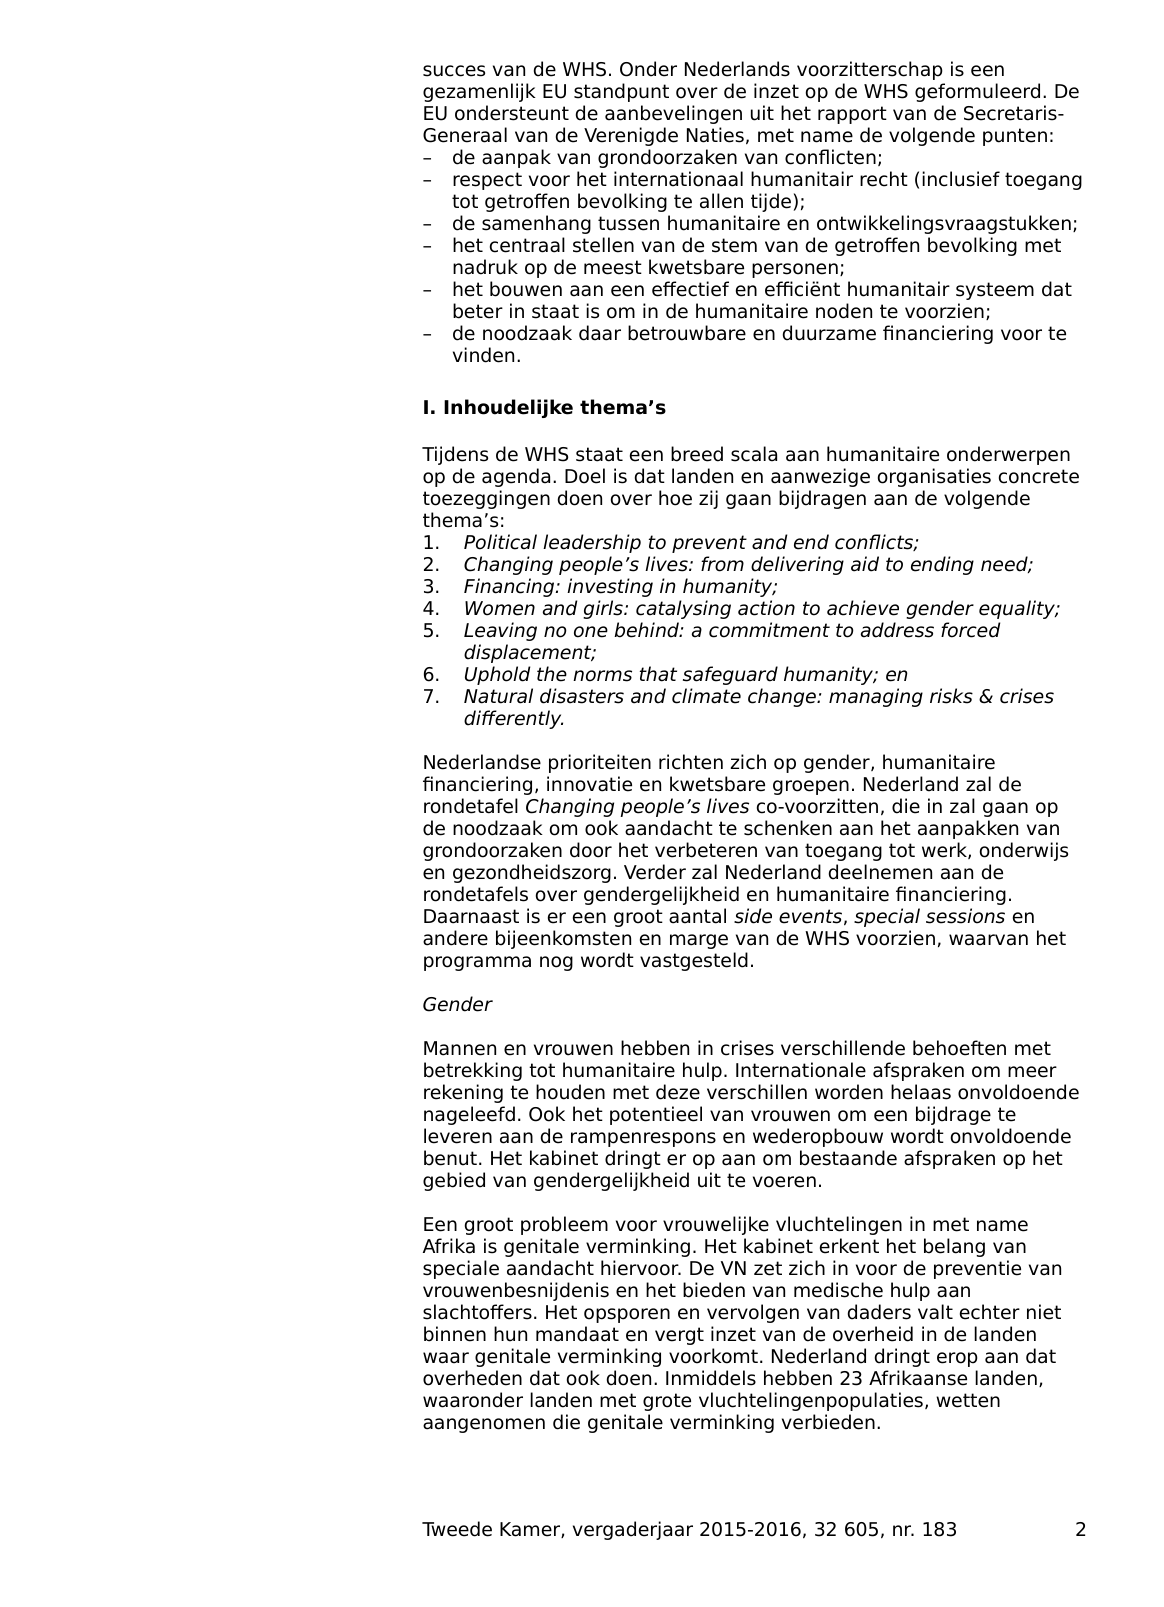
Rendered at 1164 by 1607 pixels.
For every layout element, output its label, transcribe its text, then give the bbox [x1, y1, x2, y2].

text Een groot probleem voor vrouwelijke vluchtelingen in met name Afrika is genitale verminking. Het kabinet erkent het belang van speciale aandacht hiervoor. De VN zet zich in voor de preventie van vrouwenbesnijdenis en het bieden van medische hulp aan slachtoffers. Het opsporen en vervolgen van daders valt echter niet binnen hun mandaat en vergt inzet van de overheid in de landen waar genitale verminking voorkomt. Nederland dringt erop aan dat overheden dat ook doen. Inmiddels hebben 23 Afrikaanse landen, waaronder landen met grote vluchtelingenpopulaties, wetten aangenomen die genitale verminking verbieden. [422, 1214, 1087, 1434]
text 4. Women and girls: catalysing action to achieve gender equality; [422, 598, 1087, 619]
subtitle Gender [422, 994, 1087, 1016]
text – de noodzaak daar betrouwbare en duurzame financiering voor te vinden. [422, 323, 1087, 367]
text – het bouwen aan een effectief en efficiënt humanitair systeem dat beter in staat is om in de humanitaire noden te voorzien; [422, 279, 1087, 323]
text 1. Political leadership to prevent and end conflicts; [422, 532, 1087, 554]
text – de aanpak van grondoorzaken van conflicten; [422, 147, 1087, 169]
text 2. Changing people’s lives: from delivering aid to ending need; [422, 554, 1087, 576]
subtitle I. Inhoudelijke thema’s [422, 397, 1087, 419]
text 3. Financing: investing in humanity; [422, 576, 1087, 598]
text Mannen en vrouwen hebben in crises verschillende behoeften met betrekking tot humanitaire hulp. Internationale afspraken om meer rekening te houden met deze verschillen worden helaas onvoldoende nageleefd. Ook het potentieel van vrouwen om een bijdrage te leveren aan de rampenrespons en wederopbouw wordt onvoldoende benut. Het kabinet dringt er op aan om bestaande afspraken op het gebied van gendergelijkheid uit te voeren. [422, 1038, 1087, 1192]
text 7. Natural disasters and climate change: managing risks & crises differently. [422, 686, 1087, 729]
text 5. Leaving no one behind: a commitment to address forced displacement; [422, 619, 1087, 663]
text – de samenhang tussen humanitaire en ontwikkelingsvraagstukken; [422, 213, 1087, 235]
text Nederlandse prioriteiten richten zich op gender, humanitaire financiering, innovatie en kwetsbare groepen. Nederland zal de rondetafel Changing people’s lives co-voorzitten, die in zal gaan op de noodzaak om ook aandacht te schenken aan het aanpakken van grondoorzaken door het verbeteren van toegang tot werk, onderwijs en gezondheidszorg. Verder zal Nederland deelnemen aan de rondetafels over gendergelijkheid en humanitaire financiering. Daarnaast is er een groot aantal side events, special sessions en andere bijeenkomsten en marge van de WHS voorzien, waarvan het programma nog wordt vastgesteld. [422, 752, 1087, 971]
text Tijdens de WHS staat een breed scala aan humanitaire onderwerpen op de agenda. Doel is dat landen en aanwezige organisaties concrete toezeggingen doen over hoe zij gaan bijdragen aan de volgende thema’s: [422, 444, 1087, 532]
text succes van de WHS. Onder Nederlands voorzitterschap is een gezamenlijk EU standpunt over de inzet op de WHS geformuleerd. De EU ondersteunt de aanbevelingen uit het rapport van de Secretaris-Generaal van de Verenigde Naties, met name de volgende punten: [422, 59, 1087, 147]
text 6. Uphold the norms that safeguard humanity; en [422, 663, 1087, 686]
text – het centraal stellen van de stem van de getroffen bevolking met nadruk op de meest kwetsbare personen; [422, 235, 1087, 279]
text – respect voor het internationaal humanitair recht (inclusief toegang tot getroffen bevolking te allen tijde); [422, 169, 1087, 213]
